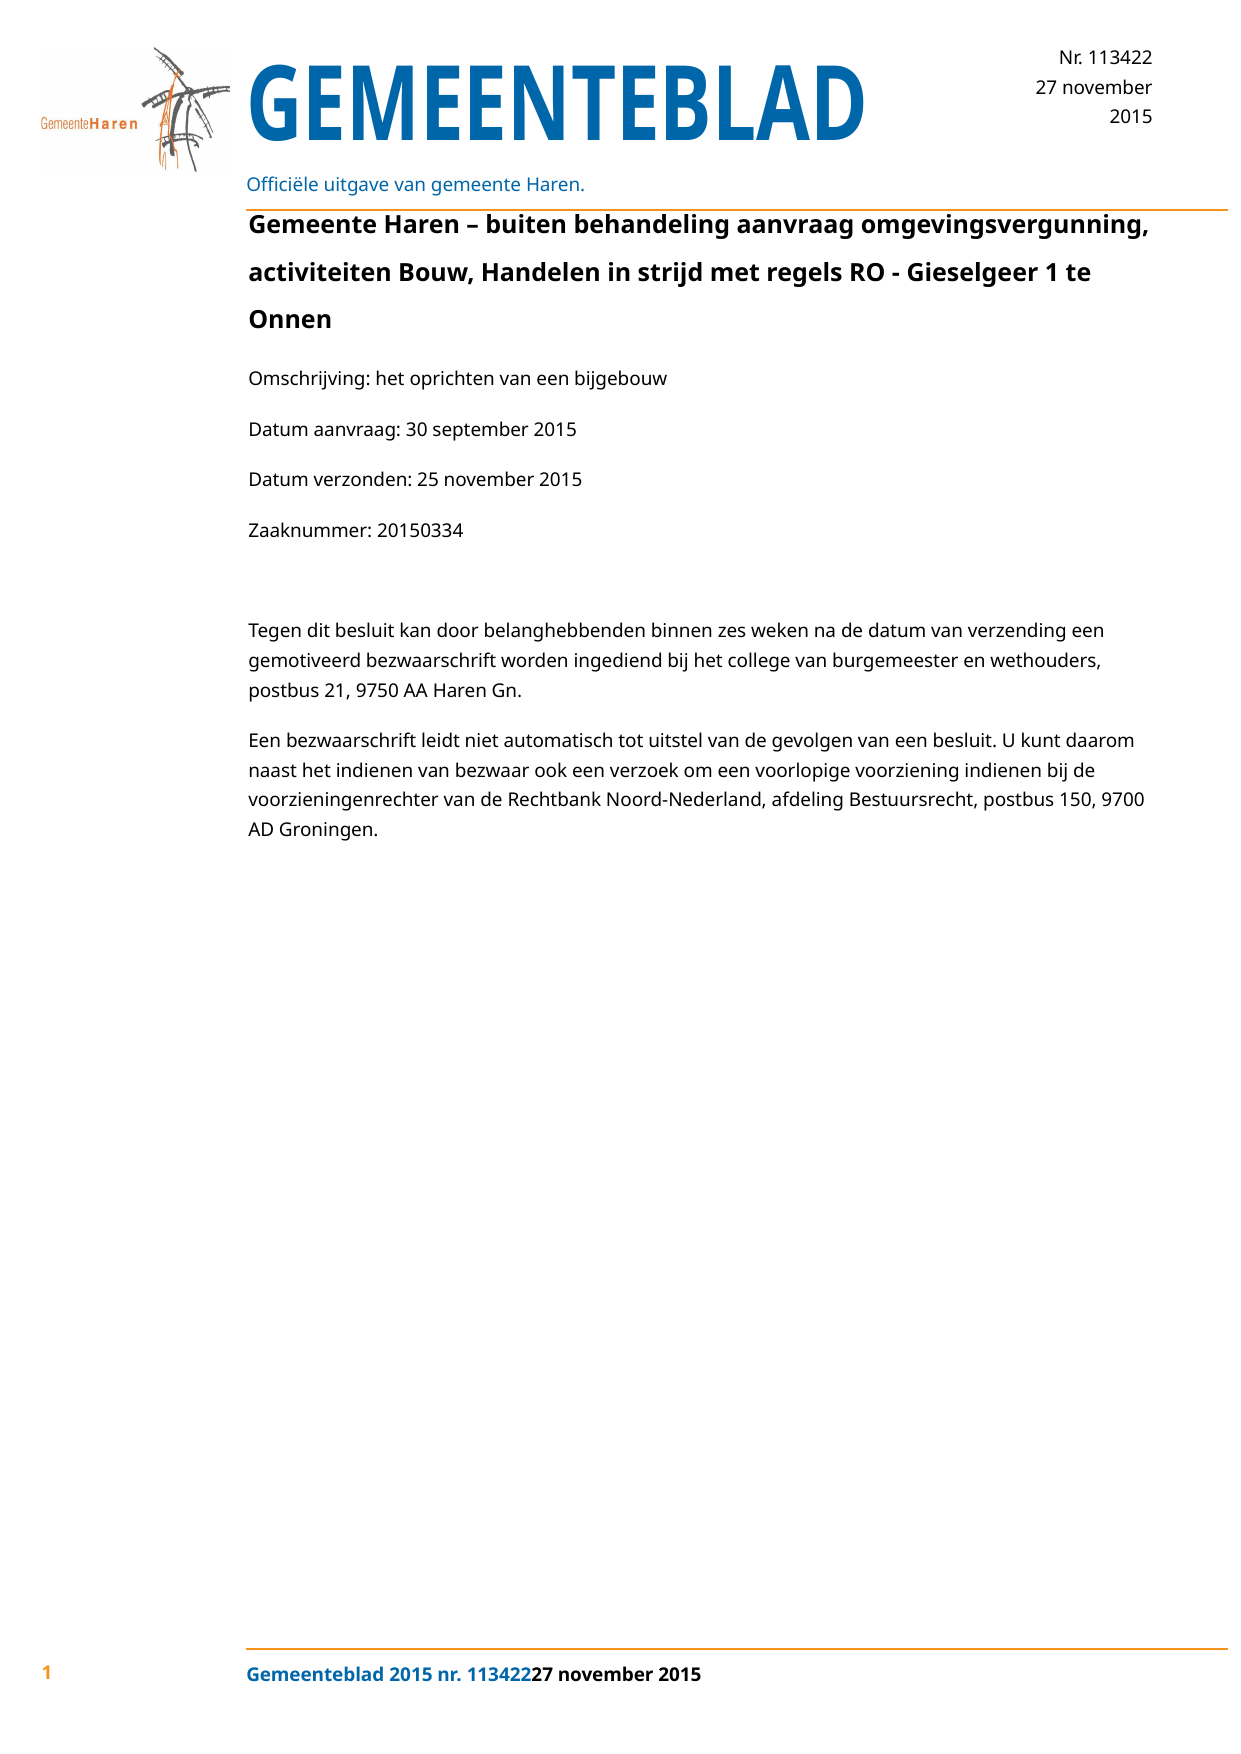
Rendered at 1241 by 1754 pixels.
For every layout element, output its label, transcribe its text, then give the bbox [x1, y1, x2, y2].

text Datum aanvraag: 30 september 2015 [248, 416, 1152, 442]
text Gemeente Haren – buiten behandeling aanvraag omgevingsvergunning, activiteiten Bouw, Handelen in strijd met regels RO - Gieselgeer 1 te Onnen [248, 211, 1152, 336]
text Tegen dit besluit kan door belanghebbenden binnen zes weken na de datum van verzending een gemotiveerd bezwaarschrift worden ingediend bij het college van burgemeester en wethouders, postbus 21, 9750 AA Haren Gn. [248, 618, 1152, 702]
picture [41, 47, 231, 172]
text Een bezwaarschrift leidt niet automatisch tot uitstel van de gevolgen van een besluit. U kunt daarom naast het indienen van bezwaar ook een verzoek om een voorlopige voorziening indienen bij de voorzieningenrechter van de Rechtbank Noord-Nederland, afdeling Bestuursrecht, postbus 150, 9700 AD Groningen. [248, 727, 1152, 842]
text Omschrijving: het oprichten van een bijgebouw [248, 366, 1152, 391]
text Zaaknummer: 20150334 [248, 517, 1152, 542]
text Datum verzonden: 25 november 2015 [248, 466, 1152, 492]
